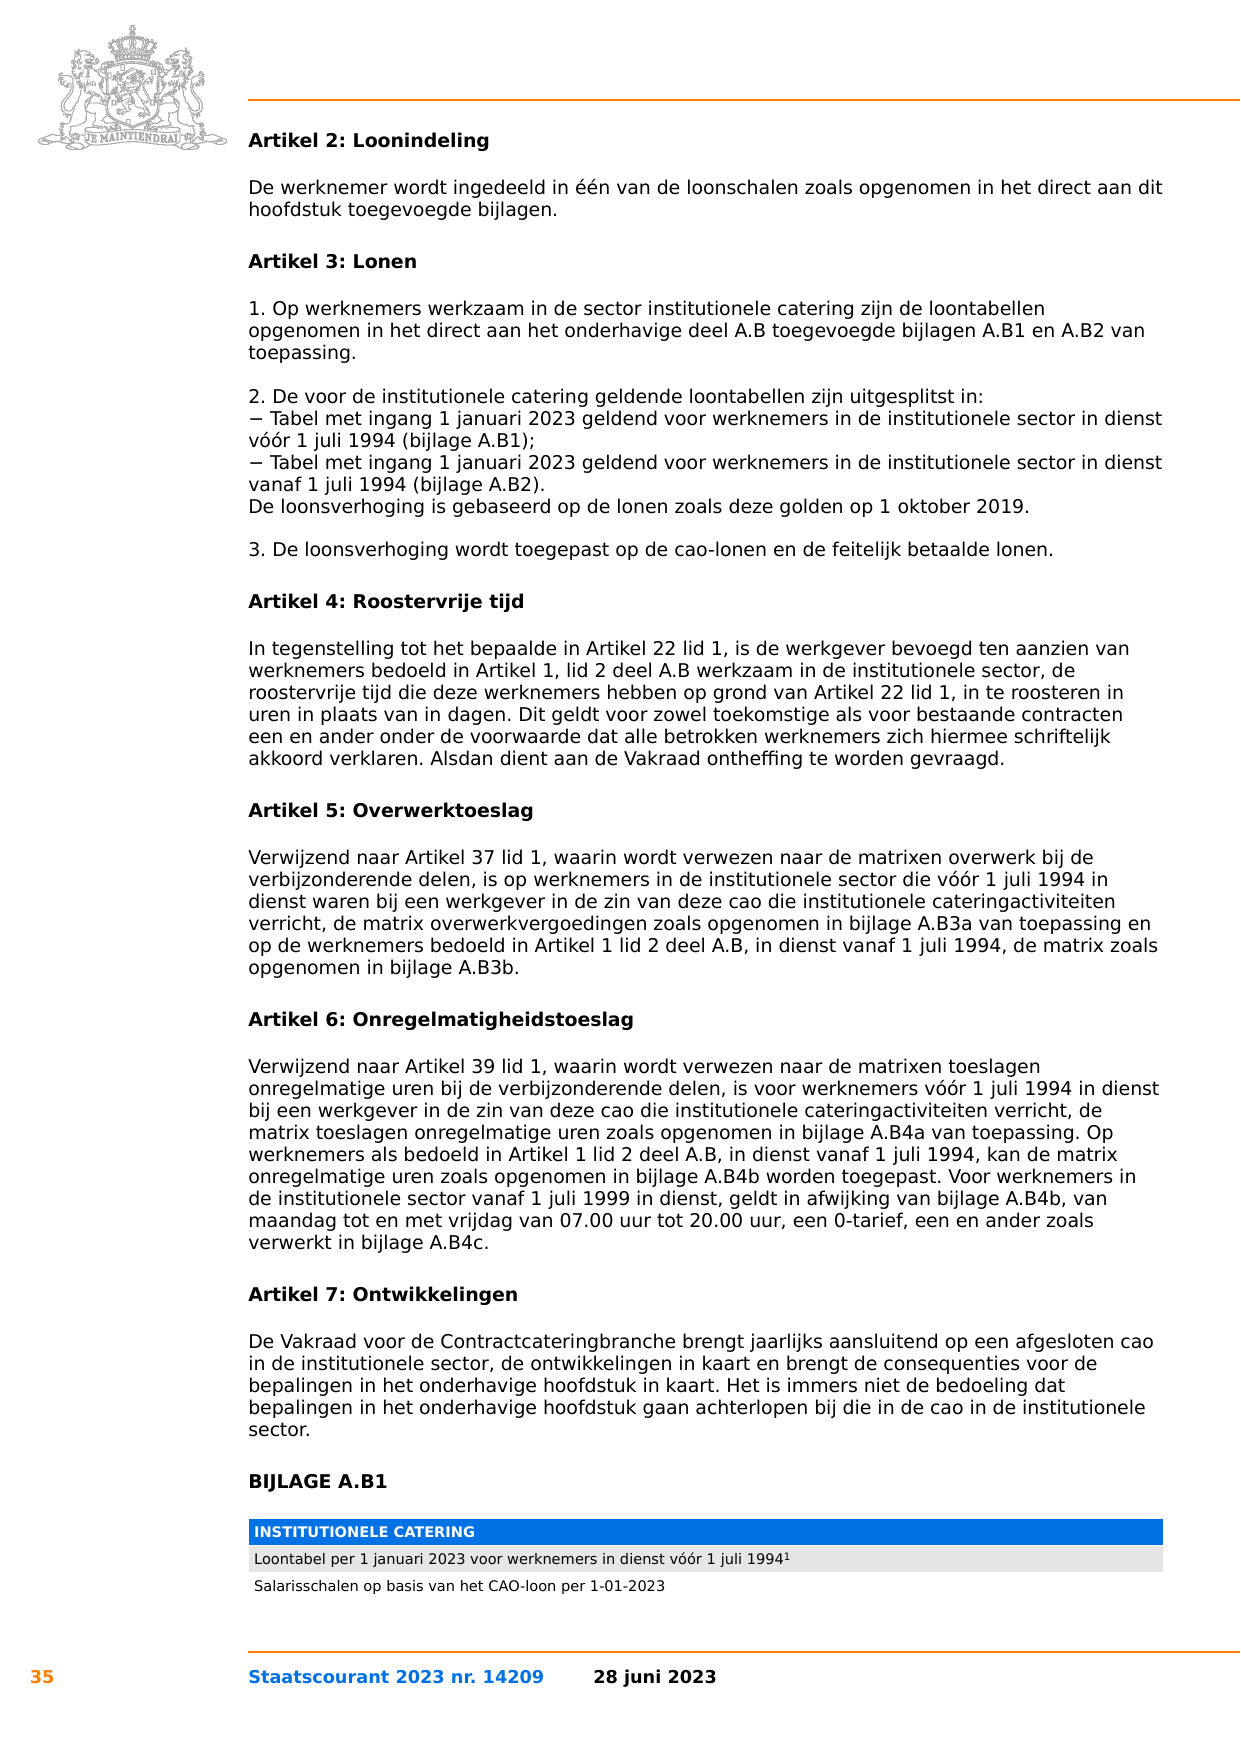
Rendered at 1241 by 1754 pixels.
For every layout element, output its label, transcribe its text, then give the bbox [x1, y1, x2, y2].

text De Vakraad voor de Contractcateringbranche brengt jaarlijks aansluitend op een afgesloten cao in de institutionele sector, de ontwikkelingen in kaart en brengt de consequenties voor de bepalingen in het onderhavige hoofdstuk in kaart. Het is immers niet de bedoeling dat bepalingen in het onderhavige hoofdstuk gaan achterlopen bij die in de cao in de institutionele sector. [248, 1331, 1163, 1441]
table_cell Loontabel per 1 januari 2023 voor werknemers in dienst vóór 1 juli 19941 [249, 1546, 1163, 1572]
subtitle Artikel 4: Roostervrije tijd [248, 591, 1163, 613]
subtitle Artikel 6: Onregelmatigheidstoeslag [248, 1009, 1163, 1031]
text In tegenstelling tot het bepaalde in Artikel 22 lid 1, is de werkgever bevoegd ten aanzien van werknemers bedoeld in Artikel 1, lid 2 deel A.B werkzaam in de institutionele sector, de roostervrije tijd die deze werknemers hebben op grond van Artikel 22 lid 1, in te roosteren in uren in plaats van in dagen. Dit geldt voor zowel toekomstige als voor bestaande contracten een en ander onder de voorwaarde dat alle betrokken werknemers zich hiermee schriftelijk akkoord verklaren. Alsdan dient aan de Vakraad ontheffing te worden gevraagd. [248, 638, 1163, 770]
text De werknemer wordt ingedeeld in één van de loonschalen zoals opgenomen in het direct aan dit hoofdstuk toegevoegde bijlagen. [248, 177, 1163, 221]
text Verwijzend naar Artikel 37 lid 1, waarin wordt verwezen naar de matrixen overwerk bij de verbijzonderende delen, is op werknemers in de institutionele sector die vóór 1 juli 1994 in dienst waren bij een werkgever in de zin van deze cao die institutionele cateringactiviteiten verricht, de matrix overwerkvergoedingen zoals opgenomen in bijlage A.B3a van toepassing en op de werknemers bedoeld in Artikel 1 lid 2 deel A.B, in dienst vanaf 1 juli 1994, de matrix zoals opgenomen in bijlage A.B3b. [248, 847, 1163, 979]
text − Tabel met ingang 1 januari 2023 geldend voor werknemers in de institutionele sector in dienst vanaf 1 juli 1994 (bijlage A.B2). [248, 452, 1163, 496]
text Verwijzend naar Artikel 39 lid 1, waarin wordt verwezen naar de matrixen toeslagen onregelmatige uren bij de verbijzonderende delen, is voor werknemers vóór 1 juli 1994 in dienst bij een werkgever in de zin van deze cao die institutionele cateringactiviteiten verricht, de matrix toeslagen onregelmatige uren zoals opgenomen in bijlage A.B4a van toepassing. Op werknemers als bedoeld in Artikel 1 lid 2 deel A.B, in dienst vanaf 1 juli 1994, kan de matrix onregelmatige uren zoals opgenomen in bijlage A.B4b worden toegepast. Voor werknemers in de institutionele sector vanaf 1 juli 1999 in dienst, geldt in afwijking van bijlage A.B4b, van maandag tot en met vrijdag van 07.00 uur tot 20.00 uur, een 0-tarief, een en ander zoals verwerkt in bijlage A.B4c. [248, 1056, 1163, 1254]
subtitle Artikel 7: Ontwikkelingen [248, 1284, 1163, 1306]
text 3. De loonsverhoging wordt toegepast op de cao-lonen en de feitelijk betaalde lonen. [248, 539, 1163, 561]
subtitle Artikel 3: Lonen [248, 251, 1163, 273]
table_header INSTITUTIONELE CATERING [249, 1519, 1163, 1545]
picture [38, 25, 227, 150]
text 1. Op werknemers werkzaam in de sector institutionele catering zijn de loontabellen opgenomen in het direct aan het onderhavige deel A.B toegevoegde bijlagen A.B1 en A.B2 van toepassing. [248, 298, 1163, 364]
subtitle Artikel 2: Loonindeling [248, 130, 1163, 152]
text − Tabel met ingang 1 januari 2023 geldend voor werknemers in de institutionele sector in dienst vóór 1 juli 1994 (bijlage A.B1); [248, 408, 1163, 452]
text 2. De voor de institutionele catering geldende loontabellen zijn uitgesplitst in: [248, 386, 1163, 408]
table_cell Salarisschalen op basis van het CAO-loon per 1-01-2023 [249, 1574, 1163, 1600]
text De loonsverhoging is gebaseerd op de lonen zoals deze golden op 1 oktober 2019. [248, 496, 1163, 517]
subtitle Artikel 5: Overwerktoeslag [248, 800, 1163, 822]
subtitle BIJLAGE A.B1 [248, 1471, 1163, 1493]
